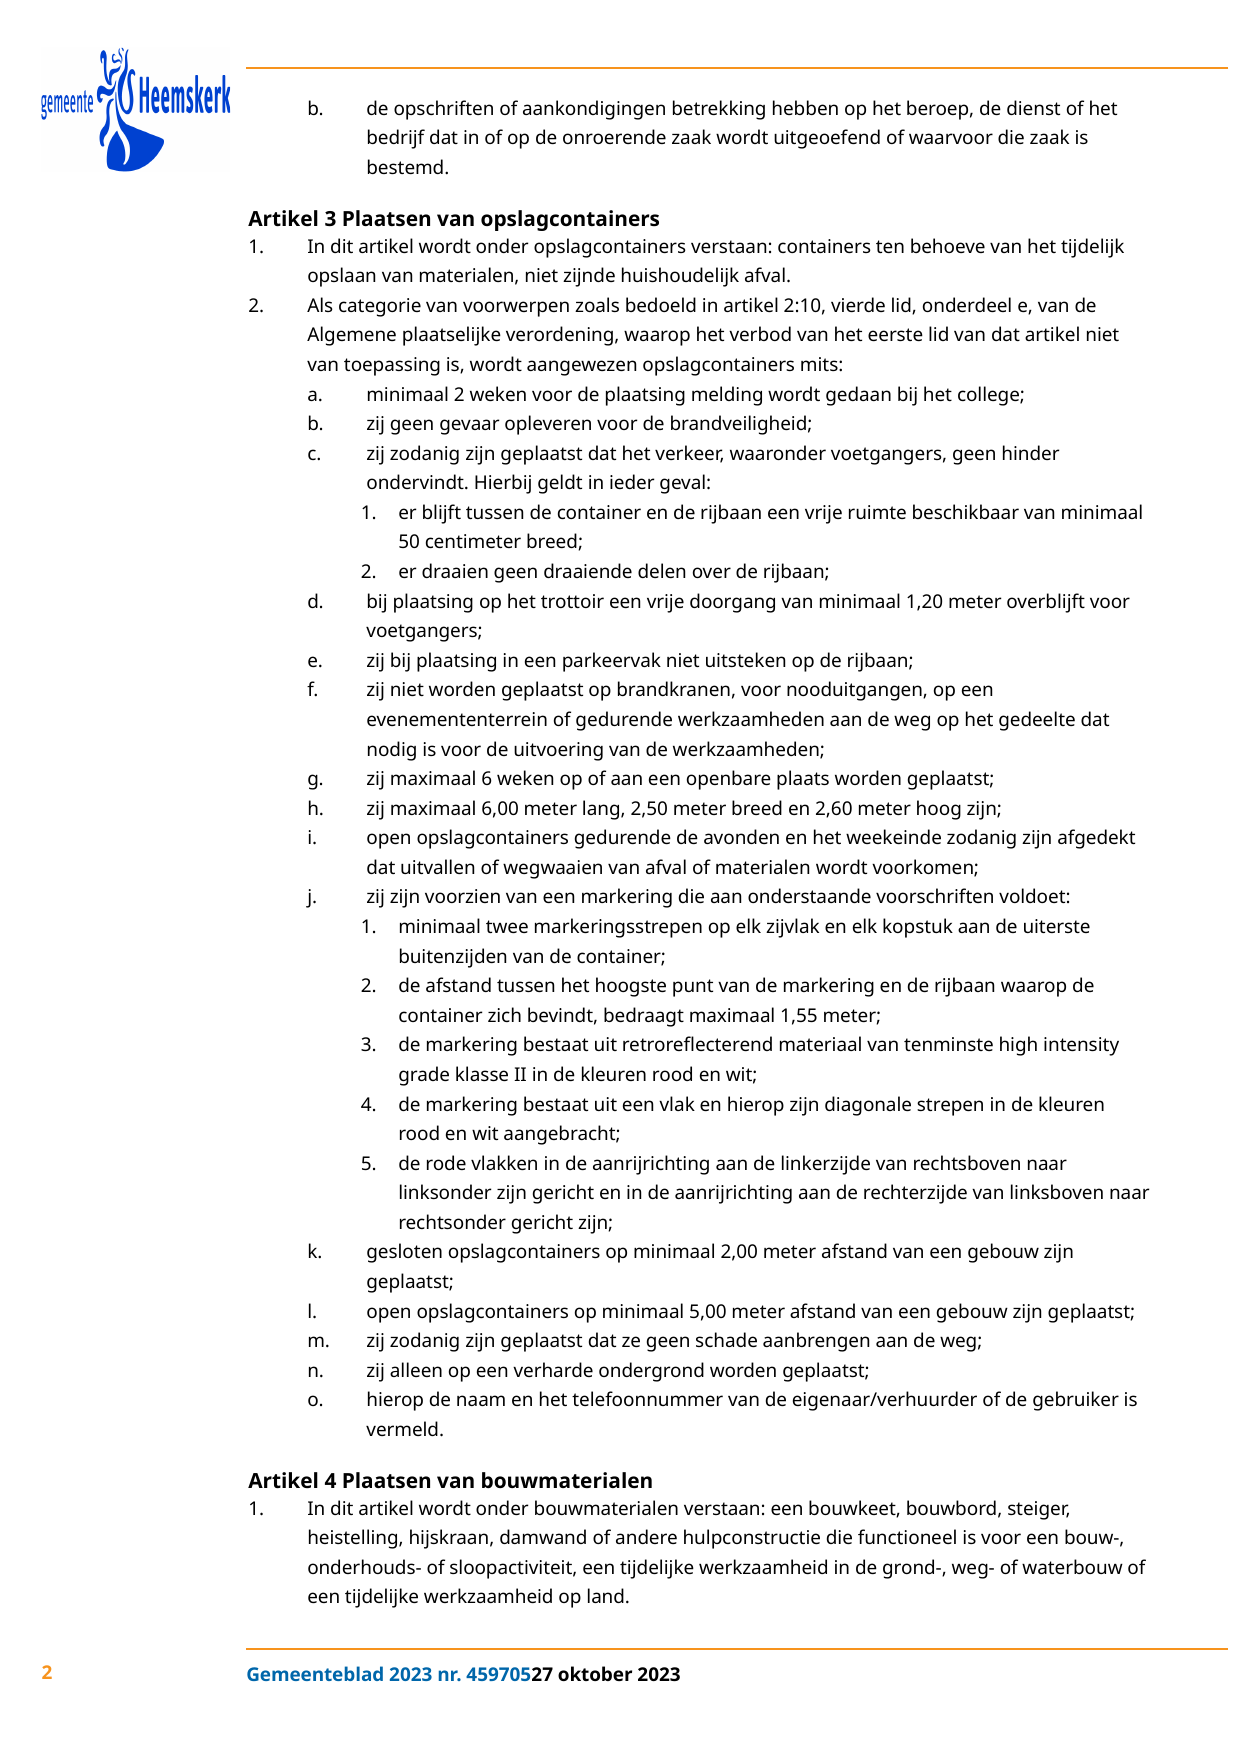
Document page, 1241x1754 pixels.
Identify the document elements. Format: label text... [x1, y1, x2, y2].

list zij zodanig zijn geplaatst dat het verkeer, waaronder voetgangers, geen hinder ondervindt. Hierbij geldt in ieder geval: [307, 440, 1152, 495]
list Als categorie van voorwerpen zoals bedoeld in artikel 2:10, vierde lid, onderdeel e, van de Algemene plaatselijke verordening, waarop het verbod van het eerste lid van dat artikel niet van toepassing is, wordt aangewezen opslagcontainers mits: [248, 292, 1152, 377]
text Artikel 4 Plaatsen van bouwmaterialen [248, 1467, 1152, 1495]
list zij niet worden geplaatst op brandkranen, voor nooduitgangen, op een evenemententerrein of gedurende werkzaamheden aan de weg op het gedeelte dat nodig is voor de uitvoering van de werkzaamheden; [307, 677, 1152, 761]
list gesloten opslagcontainers op minimaal 2,00 meter afstand van een gebouw zijn geplaatst; [307, 1239, 1152, 1294]
list In dit artikel wordt onder opslagcontainers verstaan: containers ten behoeve van het tijdelijk opslaan van materialen, niet zijnde huishoudelijk afval. [248, 233, 1152, 288]
list de markering bestaat uit retroreflecterend materiaal van tenminste high intensity grade klasse II in de kleuren rood en wit; [361, 1032, 1152, 1087]
list minimaal twee markeringsstrepen op elk zijvlak en elk kopstuk aan de uiterste buitenzijden van de container; [361, 913, 1152, 968]
list de afstand tussen het hoogste punt van de markering en de rijbaan waarop de container zich bevindt, bedraagt maximaal 1,55 meter; [361, 972, 1152, 1028]
list er draaien geen draaiende delen over de rijbaan; [361, 558, 1152, 584]
list zij alleen op een verharde ondergrond worden geplaatst; [307, 1357, 1152, 1383]
picture [41, 47, 231, 172]
list er blijft tussen de container en de rijbaan een vrije ruimte beschikbaar van minimaal 50 centimeter breed; [361, 499, 1152, 554]
list de rode vlakken in de aanrijrichting aan de linkerzijde van rechtsboven naar linksonder zijn gericht en in de aanrijrichting aan de rechterzijde van linksboven naar rechtsonder gericht zijn; [361, 1150, 1152, 1235]
list zij maximaal 6,00 meter lang, 2,50 meter breed en 2,60 meter hoog zijn; [307, 795, 1152, 821]
list bij plaatsing op het trottoir een vrije doorgang van minimaal 1,20 meter overblijft voor voetgangers; [307, 588, 1152, 643]
list zij geen gevaar opleveren voor de brandveiligheid; [307, 410, 1152, 436]
list de opschriften of aankondigingen betrekking hebben op het beroep, de dienst of het bedrijf dat in of op de onroerende zaak wordt uitgeoefend of waarvoor die zaak is bestemd. [307, 95, 1152, 180]
list zij bij plaatsing in een parkeervak niet uitsteken op de rijbaan; [307, 647, 1152, 673]
list open opslagcontainers gedurende de avonden en het weekeinde zodanig zijn afgedekt dat uitvallen of wegwaaien van afval of materialen wordt voorkomen; [307, 824, 1152, 880]
list minimaal 2 weken voor de plaatsing melding wordt gedaan bij het college; [307, 381, 1152, 406]
list hierop de naam en het telefoonnummer van de eigenaar/verhuurder of de gebruiker is vermeld. [307, 1387, 1152, 1442]
list zij zijn voorzien van een markering die aan onderstaande voorschriften voldoet: [307, 884, 1152, 909]
text Artikel 3 Plaatsen van opslagcontainers [248, 204, 1152, 233]
list de markering bestaat uit een vlak en hierop zijn diagonale strepen in de kleuren rood en wit aangebracht; [361, 1091, 1152, 1146]
list zij zodanig zijn geplaatst dat ze geen schade aanbrengen aan de weg; [307, 1327, 1152, 1353]
list open opslagcontainers op minimaal 5,00 meter afstand van een gebouw zijn geplaatst; [307, 1298, 1152, 1323]
list In dit artikel wordt onder bouwmaterialen verstaan: een bouwkeet, bouwbord, steiger, heistelling, hijskraan, damwand of andere hulpconstructie die functioneel is voor een bouw-, onderhouds- of sloopactiviteit, een tijdelijke werkzaamheid in de grond-, weg- of waterbouw of een tijdelijke werkzaamheid op land. [248, 1495, 1152, 1609]
list zij maximaal 6 weken op of aan een openbare plaats worden geplaatst; [307, 765, 1152, 791]
